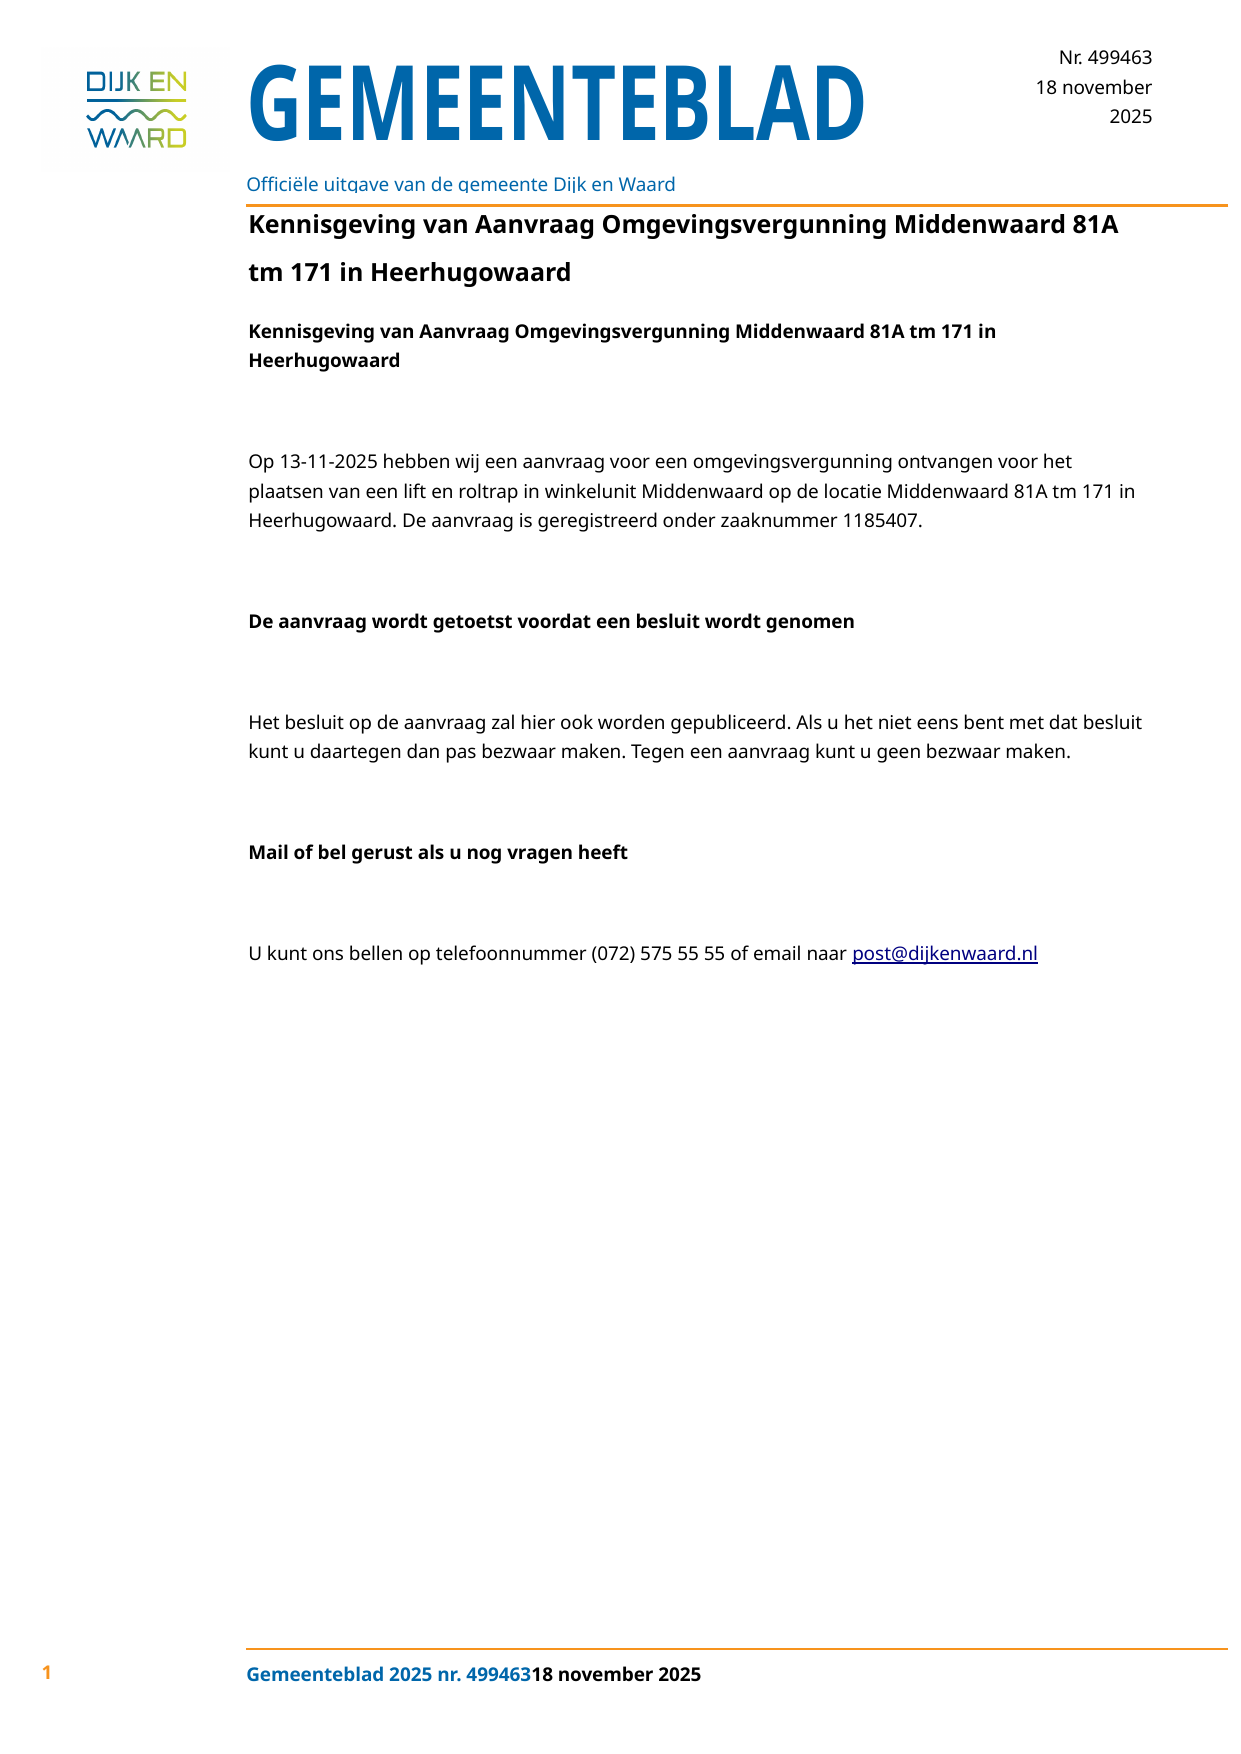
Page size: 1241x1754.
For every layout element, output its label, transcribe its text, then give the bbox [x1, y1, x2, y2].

text Op 13-11-2025 hebben wij een aanvraag voor een omgevingsvergunning ontvangen voor het plaatsen van een lift en roltrap in winkelunit Middenwaard op de locatie Middenwaard 81A tm 171 in Heerhugowaard. De aanvraag is geregistreerd onder zaaknummer 1185407. [248, 448, 1152, 533]
text Kennisgeving van Aanvraag Omgevingsvergunning Middenwaard 81A tm 171 in Heerhugowaard [248, 318, 1152, 373]
text Kennisgeving van Aanvraag Omgevingsvergunning Middenwaard 81A tm 171 in Heerhugowaard [248, 207, 1152, 288]
text U kunt ons bellen op telefoonnummer (072) 575 55 55 of email naar post@dijkenwaard.nl [248, 940, 1152, 966]
picture [41, 47, 231, 172]
text Mail of bel gerust als u nog vragen heeft [248, 839, 1152, 865]
text Het besluit op de aanvraag zal hier ook worden gepubliceerd. Als u het niet eens bent met dat besluit kunt u daartegen dan pas bezwaar maken. Tegen een aanvraag kunt u geen bezwaar maken. [248, 709, 1152, 764]
text De aanvraag wordt getoetst voordat een besluit wordt genomen [248, 608, 1152, 634]
